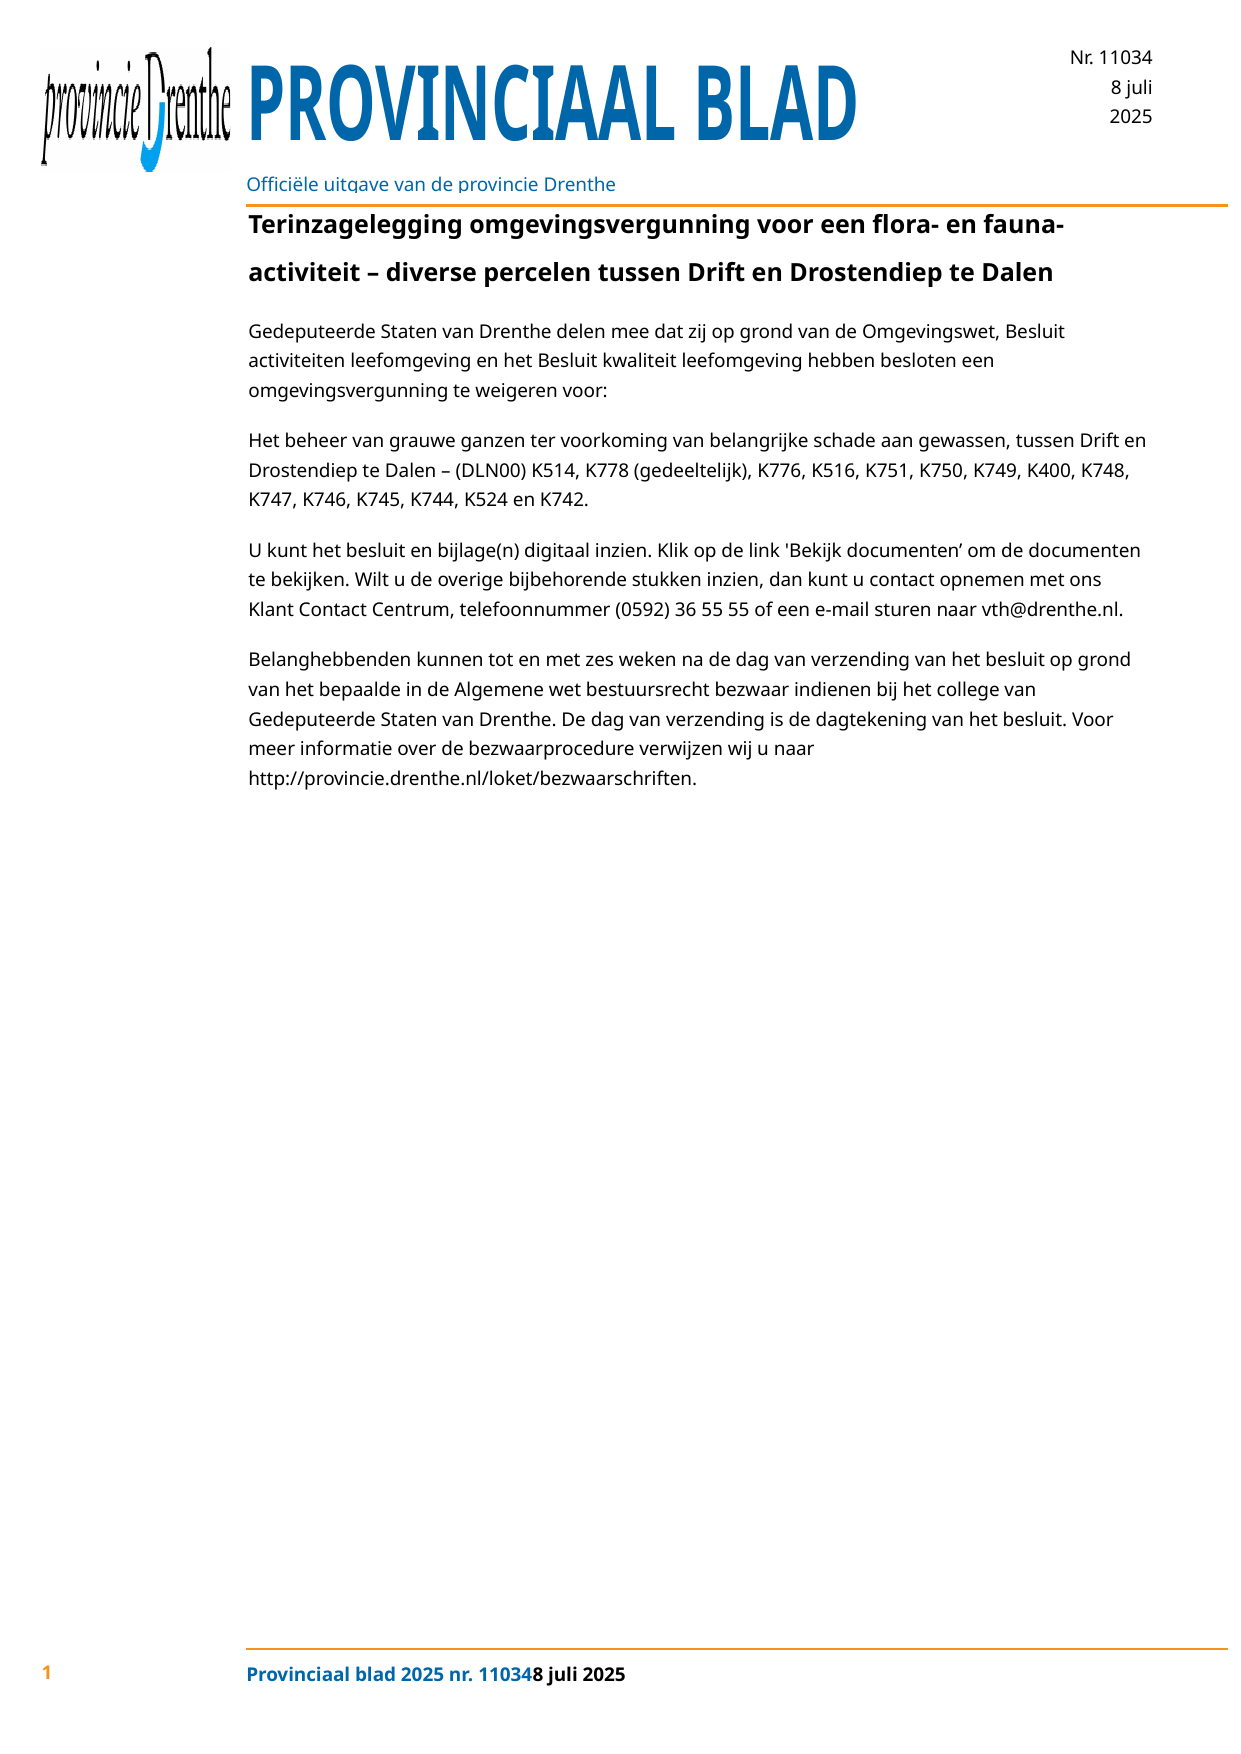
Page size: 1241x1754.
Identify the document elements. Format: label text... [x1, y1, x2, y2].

text Terinzagelegging omgevingsvergunning voor een flora- en fauna-activiteit – diverse percelen tussen Drift en Drostendiep te Dalen [248, 207, 1152, 288]
text Belanghebbenden kunnen tot en met zes weken na de dag van verzending van het besluit op grond van het bepaalde in de Algemene wet bestuursrecht bezwaar indienen bij het college van Gedeputeerde Staten van Drenthe. De dag van verzending is de dagtekening van het besluit. Voor meer informatie over de bezwaarprocedure verwijzen wij u naar http://provincie.drenthe.nl/loket/bezwaarschriften. [248, 647, 1152, 791]
picture [41, 47, 231, 172]
text Het beheer van grauwe ganzen ter voorkoming van belangrijke schade aan gewassen, tussen Drift en Drostendiep te Dalen – (DLN00) K514, K778 (gedeeltelijk), K776, K516, K751, K750, K749, K400, K748, K747, K746, K745, K744, K524 en K742. [248, 427, 1152, 512]
text U kunt het besluit en bijlage(n) digitaal inzien. Klik op de link 'Bekijk documenten’ om de documenten te bekijken. Wilt u de overige bijbehorende stukken inzien, dan kunt u contact opnemen met ons Klant Contact Centrum, telefoonnummer (0592) 36 55 55 of een e-mail sturen naar vth@drenthe.nl. [248, 537, 1152, 622]
text Gedeputeerde Staten van Drenthe delen mee dat zij op grond van de Omgevingswet, Besluit activiteiten leefomgeving en het Besluit kwaliteit leefomgeving hebben besloten een omgevingsvergunning te weigeren voor: [248, 318, 1152, 403]
